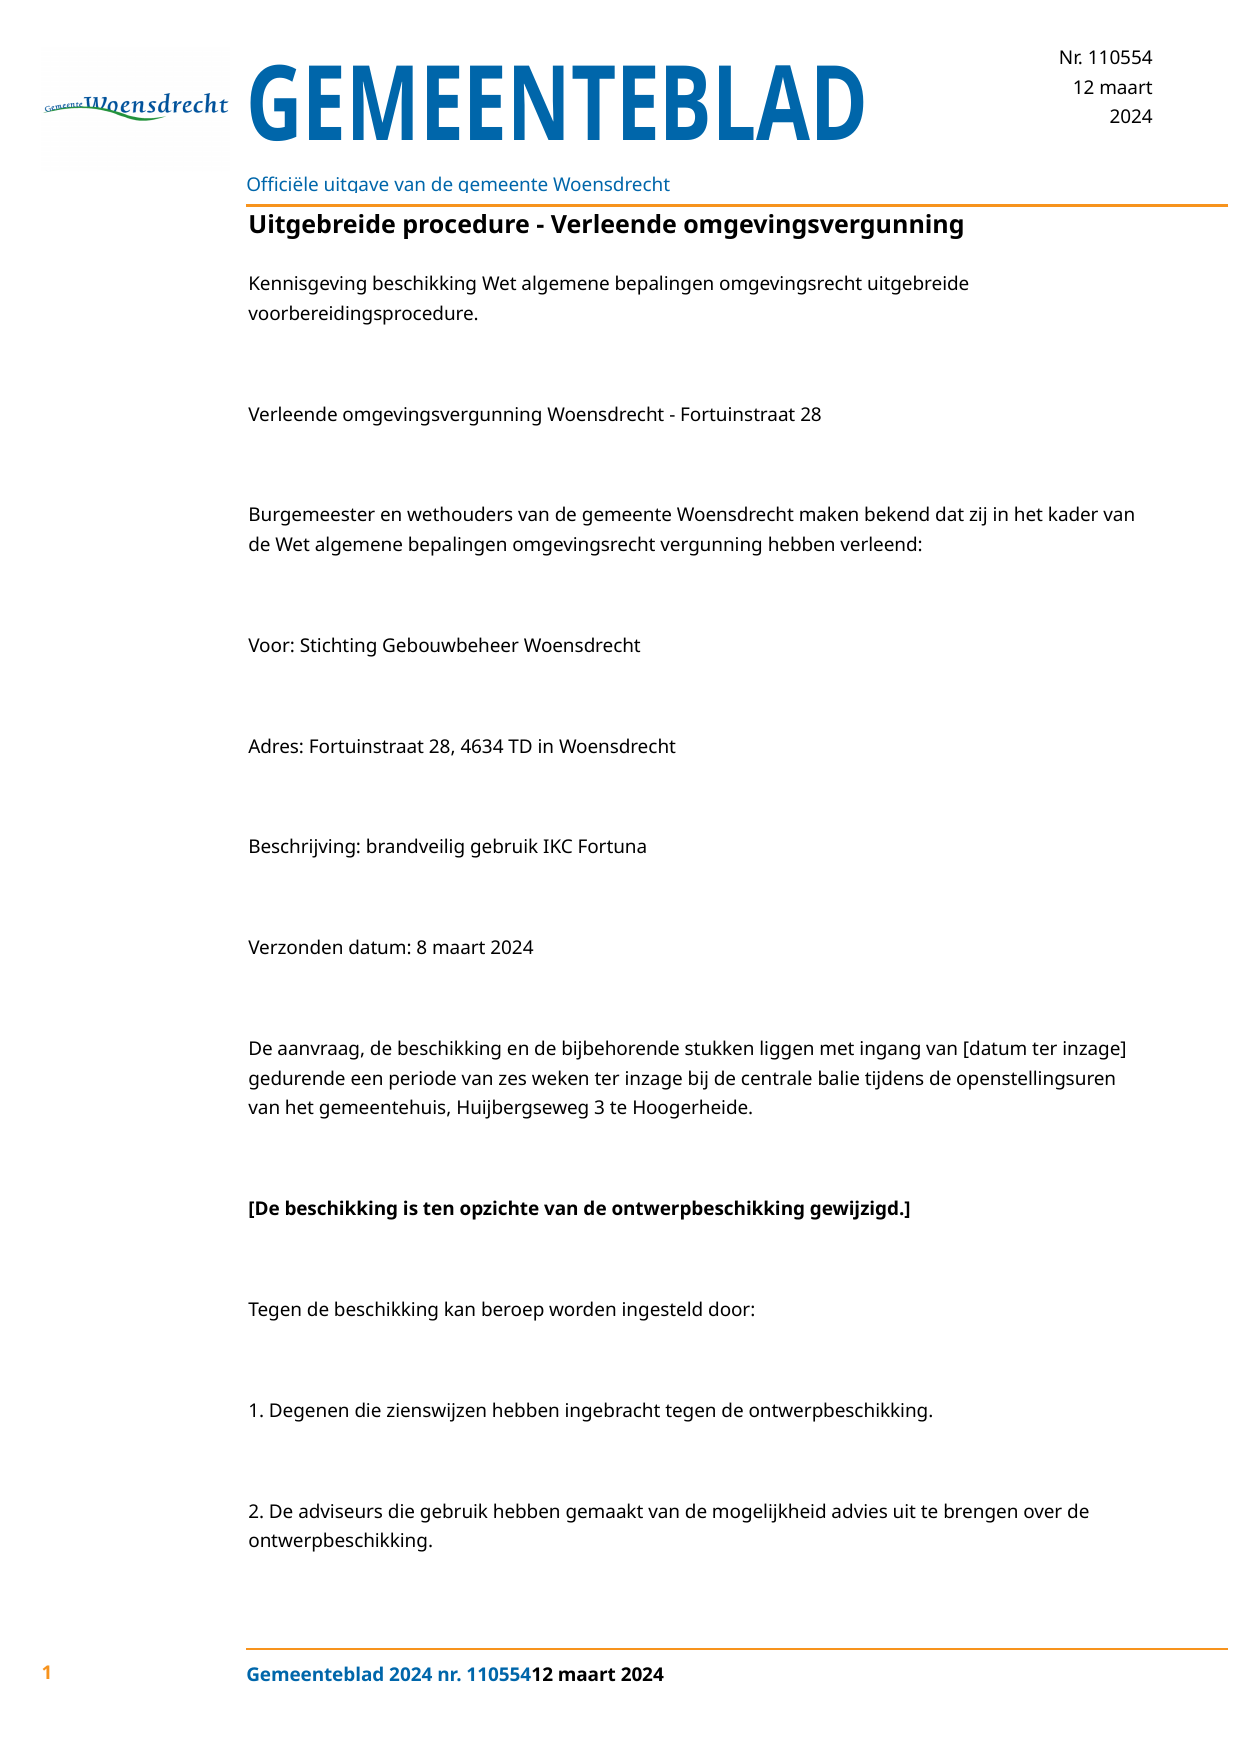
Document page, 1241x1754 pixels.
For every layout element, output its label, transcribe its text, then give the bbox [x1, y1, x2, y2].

text De aanvraag, de beschikking en de bijbehorende stukken liggen met ingang van [datum ter inzage] gedurende een periode van zes weken ter inzage bij de centrale balie tijdens de openstellingsuren van het gemeentehuis, Huijbergseweg 3 te Hoogerheide. [248, 1035, 1152, 1120]
text [De beschikking is ten opzichte van de ontwerpbeschikking gewijzigd.] [248, 1195, 1152, 1221]
text Verleende omgevingsvergunning Woensdrecht - Fortuinstraat 28 [248, 401, 1152, 426]
text Beschrijving: brandveilig gebruik IKC Fortuna [248, 834, 1152, 859]
text 1. Degenen die zienswijzen hebben ingebracht tegen de ontwerpbeschikking. [248, 1397, 1152, 1423]
text Voor: Stichting Gebouwbeheer Woensdrecht [248, 632, 1152, 658]
text 2. De adviseurs die gebruik hebben gemaakt van de mogelijkheid advies uit te brengen over de ontwerpbeschikking. [248, 1498, 1152, 1553]
picture [41, 47, 231, 172]
text Verzonden datum: 8 maart 2024 [248, 934, 1152, 960]
text Burgemeester en wethouders van de gemeente Woensdrecht maken bekend dat zij in het kader van de Wet algemene bepalingen omgevingsrecht vergunning hebben verleend: [248, 502, 1152, 557]
text Kennisgeving beschikking Wet algemene bepalingen omgevingsrecht uitgebreide voorbereidingsprocedure. [248, 270, 1152, 326]
text Uitgebreide procedure - Verleende omgevingsvergunning [248, 207, 1152, 241]
text Adres: Fortuinstraat 28, 4634 TD in Woensdrecht [248, 733, 1152, 758]
text Tegen de beschikking kan beroep worden ingesteld door: [248, 1296, 1152, 1322]
